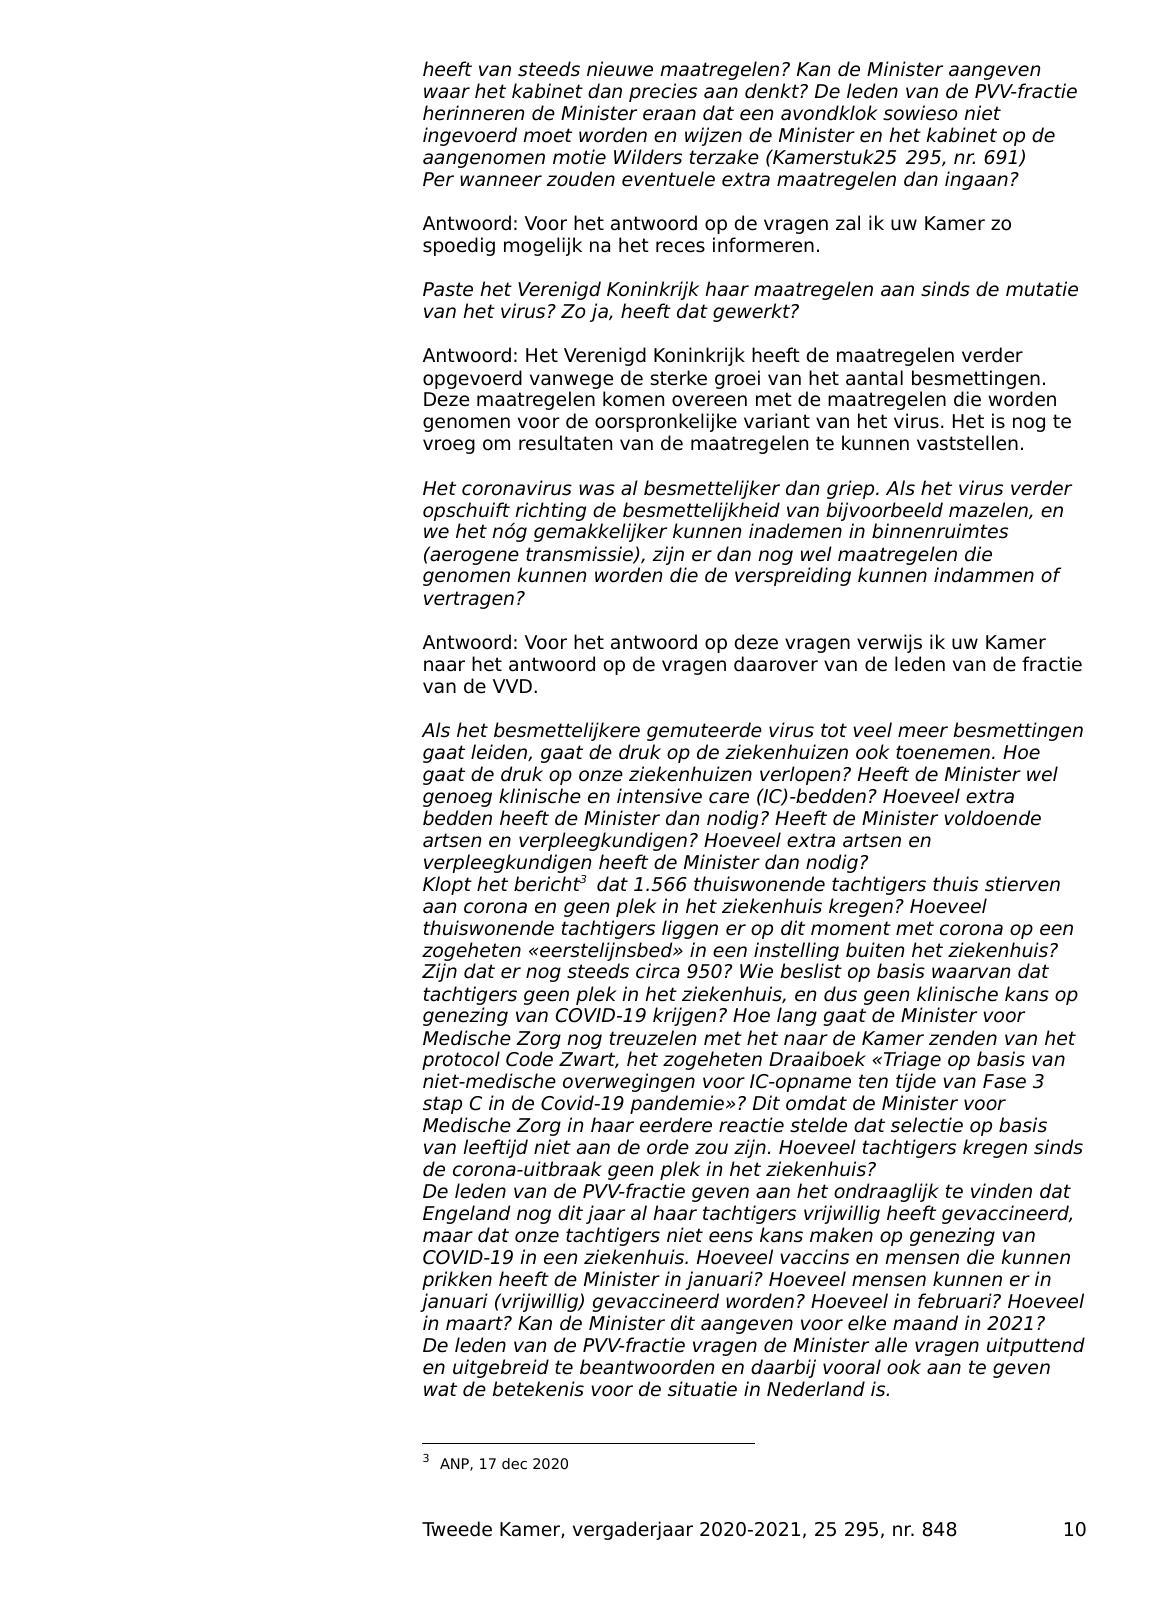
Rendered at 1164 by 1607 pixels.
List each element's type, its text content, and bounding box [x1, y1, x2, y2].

text Per wanneer zouden eventuele extra maatregelen dan ingaan? [422, 169, 1087, 191]
text Antwoord: Voor het antwoord op deze vragen verwijs ik uw Kamer naar het antwoord op de vragen daarover van de leden van de fractie van de VVD. [422, 632, 1087, 697]
text ANP, 17 dec 2020 [422, 1452, 1087, 1474]
text Paste het Verenigd Koninkrijk haar maatregelen aan sinds de mutatie van het virus? Zo ja, heeft dat gewerkt? [422, 279, 1087, 323]
text Als het besmettelijkere gemuteerde virus tot veel meer besmettingen gaat leiden, gaat de druk op de ziekenhuizen ook toenemen. Hoe gaat de druk op onze ziekenhuizen verlopen? Heeft de Minister wel genoeg klinische en intensive care (IC)-bedden? Hoeveel extra bedden heeft de Minister dan nodig? Heeft de Minister voldoende artsen en verpleegkundigen? Hoeveel extra artsen en verpleegkundigen heeft de Minister dan nodig? [422, 720, 1087, 873]
text De leden van de PVV-fractie geven aan het ondraaglijk te vinden dat Engeland nog dit jaar al haar tachtigers vrijwillig heeft gevaccineerd, maar dat onze tachtigers niet eens kans maken op genezing van COVID-19 in een ziekenhuis. Hoeveel vaccins en mensen die kunnen prikken heeft de Minister in januari? Hoeveel mensen kunnen er in januari (vrijwillig) gevaccineerd worden? Hoeveel in februari? Hoeveel in maart? Kan de Minister dit aangeven voor elke maand in 2021? [422, 1181, 1087, 1335]
text Antwoord: Het Verenigd Koninkrijk heeft de maatregelen verder opgevoerd vanwege de sterke groei van het aantal besmettingen. Deze maatregelen komen overeen met de maatregelen die worden genomen voor de oorspronkelijke variant van het virus. Het is nog te vroeg om resultaten van de maatregelen te kunnen vaststellen. [422, 345, 1087, 455]
text heeft van steeds nieuwe maatregelen? Kan de Minister aangeven waar het kabinet dan precies aan denkt? De leden van de PVV-fractie herinneren de Minister eraan dat een avondklok sowieso niet ingevoerd moet worden en wijzen de Minister en het kabinet op de aangenomen motie Wilders terzake (Kamerstuk25 295, nr. 691) [422, 59, 1087, 169]
text Antwoord: Voor het antwoord op de vragen zal ik uw Kamer zo spoedig mogelijk na het reces informeren. [422, 213, 1087, 257]
text Klopt het bericht dat 1.566 thuiswonende tachtigers thuis stierven aan corona en geen plek in het ziekenhuis kregen? Hoeveel thuiswonende tachtigers liggen er op dit moment met corona op een zogeheten «eerstelijnsbed» in een instelling buiten het ziekenhuis? Zijn dat er nog steeds circa 950? Wie beslist op basis waarvan dat tachtigers geen plek in het ziekenhuis, en dus geen klinische kans op genezing van COVID-19 krijgen? Hoe lang gaat de Minister voor Medische Zorg nog treuzelen met het naar de Kamer zenden van het protocol Code Zwart, het zogeheten Draaiboek «Triage op basis van niet-medische overwegingen voor IC-opname ten tijde van Fase 3 stap C in de Covid-19 pandemie»? Dit omdat de Minister voor Medische Zorg in haar eerdere reactie stelde dat selectie op basis van leeftijd niet aan de orde zou zijn. Hoeveel tachtigers kregen sinds de corona-uitbraak geen plek in het ziekenhuis? [422, 873, 1087, 1181]
text De leden van de PVV-fractie vragen de Minister alle vragen uitputtend en uitgebreid te beantwoorden en daarbij vooral ook aan te geven wat de betekenis voor de situatie in Nederland is. [422, 1335, 1087, 1401]
text Het coronavirus was al besmettelijker dan griep. Als het virus verder opschuift richting de besmettelijkheid van bijvoorbeeld mazelen, en we het nóg gemakkelijker kunnen inademen in binnenruimtes (aerogene transmissie), zijn er dan nog wel maatregelen die genomen kunnen worden die de verspreiding kunnen indammen of vertragen? [422, 477, 1087, 609]
